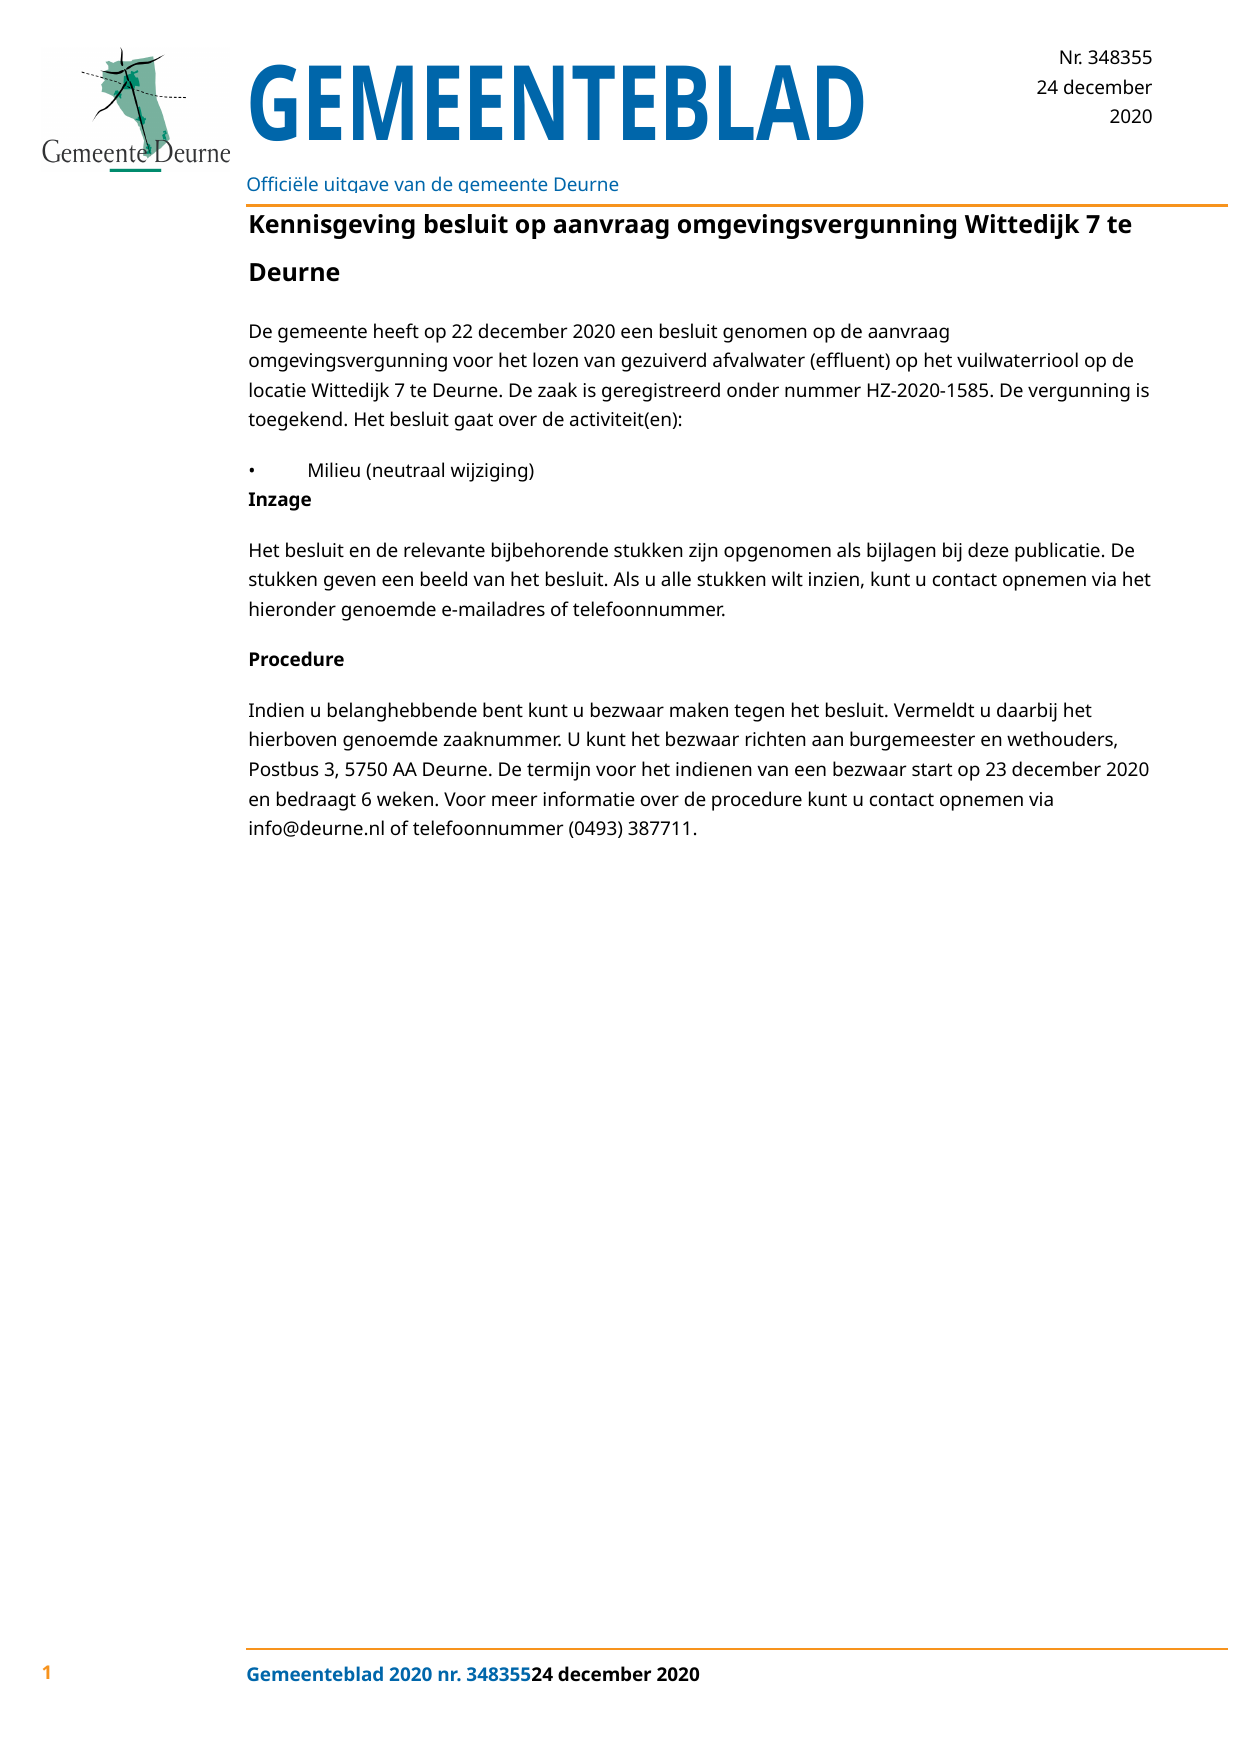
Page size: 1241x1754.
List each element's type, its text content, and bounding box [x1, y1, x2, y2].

text Indien u belanghebbende bent kunt u bezwaar maken tegen het besluit. Vermeldt u daarbij het hierboven genoemde zaaknummer. U kunt het bezwaar richten aan burgemeester en wethouders, Postbus 3, 5750 AA Deurne. De termijn voor het indienen van een bezwaar start op 23 december 2020 en bedraagt 6 weken. Voor meer informatie over de procedure kunt u contact opnemen via info@deurne.nl of telefoonnummer (0493) 387711. [248, 697, 1152, 841]
text De gemeente heeft op 22 december 2020 een besluit genomen op de aanvraag omgevingsvergunning voor het lozen van gezuiverd afvalwater (effluent) op het vuilwaterriool op de locatie Wittedijk 7 te Deurne. De zaak is geregistreerd onder nummer HZ-2020-1585. De vergunning is toegekend. Het besluit gaat over de activiteit(en): [248, 318, 1152, 432]
picture [41, 47, 231, 172]
text Inzage [248, 487, 1152, 512]
text Kennisgeving besluit op aanvraag omgevingsvergunning Wittedijk 7 te Deurne [248, 207, 1152, 288]
text Het besluit en de relevante bijbehorende stukken zijn opgenomen als bijlagen bij deze publicatie. De stukken geven een beeld van het besluit. Als u alle stukken wilt inzien, kunt u contact opnemen via het hieronder genoemde e-mailadres of telefoonnummer. [248, 537, 1152, 622]
text Procedure [248, 647, 1152, 672]
list Milieu (neutraal wijziging) [248, 457, 1152, 483]
